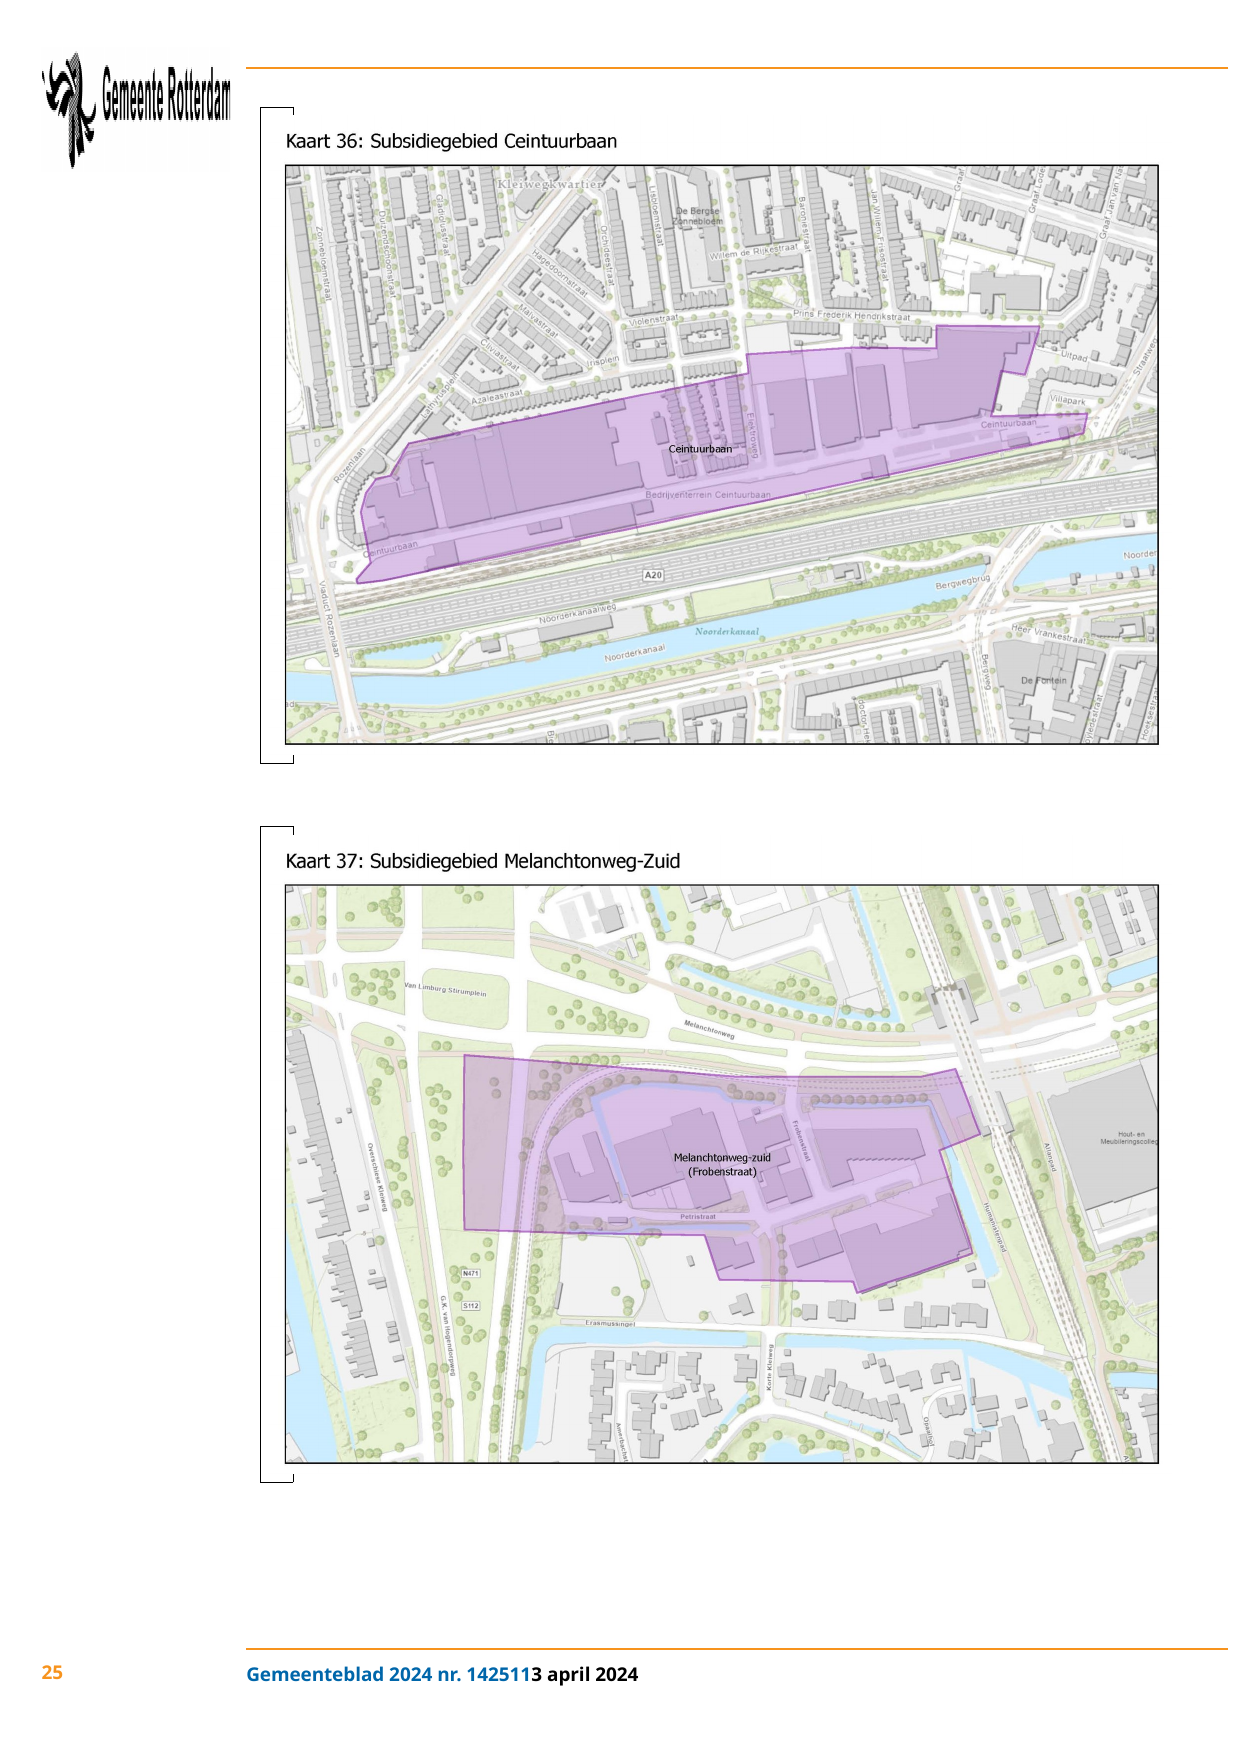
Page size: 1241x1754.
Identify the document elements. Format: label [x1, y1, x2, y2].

picture [41, 47, 231, 172]
picture [268, 835, 1173, 1474]
picture [268, 115, 1173, 755]
